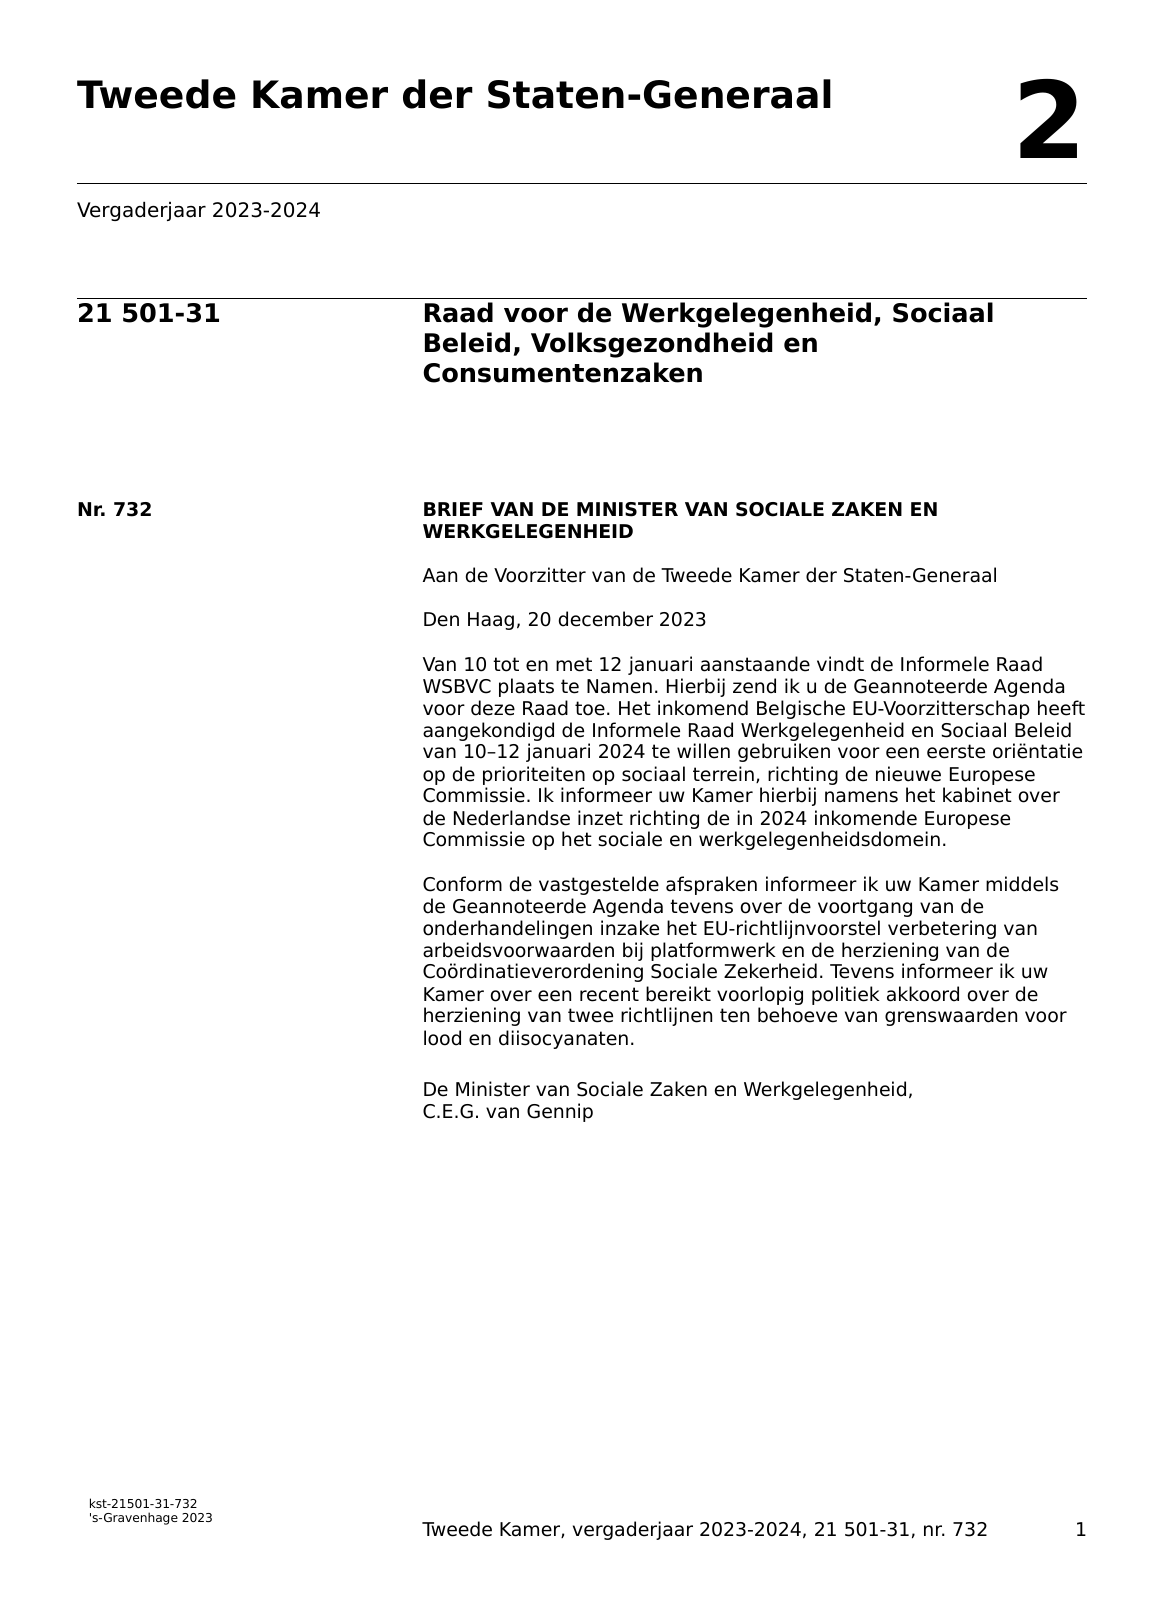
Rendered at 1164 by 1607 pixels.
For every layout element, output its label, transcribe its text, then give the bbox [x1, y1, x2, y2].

text De Minister van Sociale Zaken en Werkgelegenheid, C.E.G. van Gennip [422, 1079, 1087, 1123]
text Den Haag, 20 december 2023 [422, 609, 1087, 631]
table_header 2 [886, 59, 1087, 183]
text kst-21501-31-732 [88, 1497, 323, 1511]
table_cell Vergaderjaar 2023-2024 [77, 184, 1087, 298]
table_header Tweede Kamer der Staten-Generaal [77, 59, 886, 183]
text Van 10 tot en met 12 januari aanstaande vindt de Informele Raad WSBVC plaats te Namen. Hierbij zend ik u de Geannoteerde Agenda voor deze Raad toe. Het inkomend Belgische EU-Voorzitterschap heeft aangekondigd de Informele Raad Werkgelegenheid en Sociaal Beleid van 10–12 januari 2024 te willen gebruiken voor een eerste oriëntatie op de prioriteiten op sociaal terrein, richting de nieuwe Europese Commissie. Ik informeer uw Kamer hierbij namens het kabinet over de Nederlandse inzet richting de in 2024 inkomende Europese Commissie op het sociale en werkgelegenheidsdomein. [422, 653, 1087, 851]
text 's-Gravenhage 2023 [88, 1511, 323, 1525]
subtitle 21 501-31 Raad voor de Werkgelegenheid, Sociaal Beleid, Volksgezondheid en Consumentenzaken [77, 299, 1087, 388]
text Aan de Voorzitter van de Tweede Kamer der Staten-Generaal [422, 565, 1087, 587]
text Conform de vastgestelde afspraken informeer ik uw Kamer middels de Geannoteerde Agenda tevens over de voortgang van de onderhandelingen inzake het EU-richtlijnvoorstel verbetering van arbeidsvoorwaarden bij platformwerk en de herziening van de Coördinatieverordening Sociale Zekerheid. Tevens informeer ik uw Kamer over een recent bereikt voorlopig politiek akkoord over de herziening van twee richtlijnen ten behoeve van grenswaarden voor lood en diisocyanaten. [422, 873, 1087, 1049]
subtitle Nr. 732 BRIEF VAN DE MINISTER VAN SOCIALE ZAKEN EN WERKGELEGENHEID [77, 499, 1087, 543]
